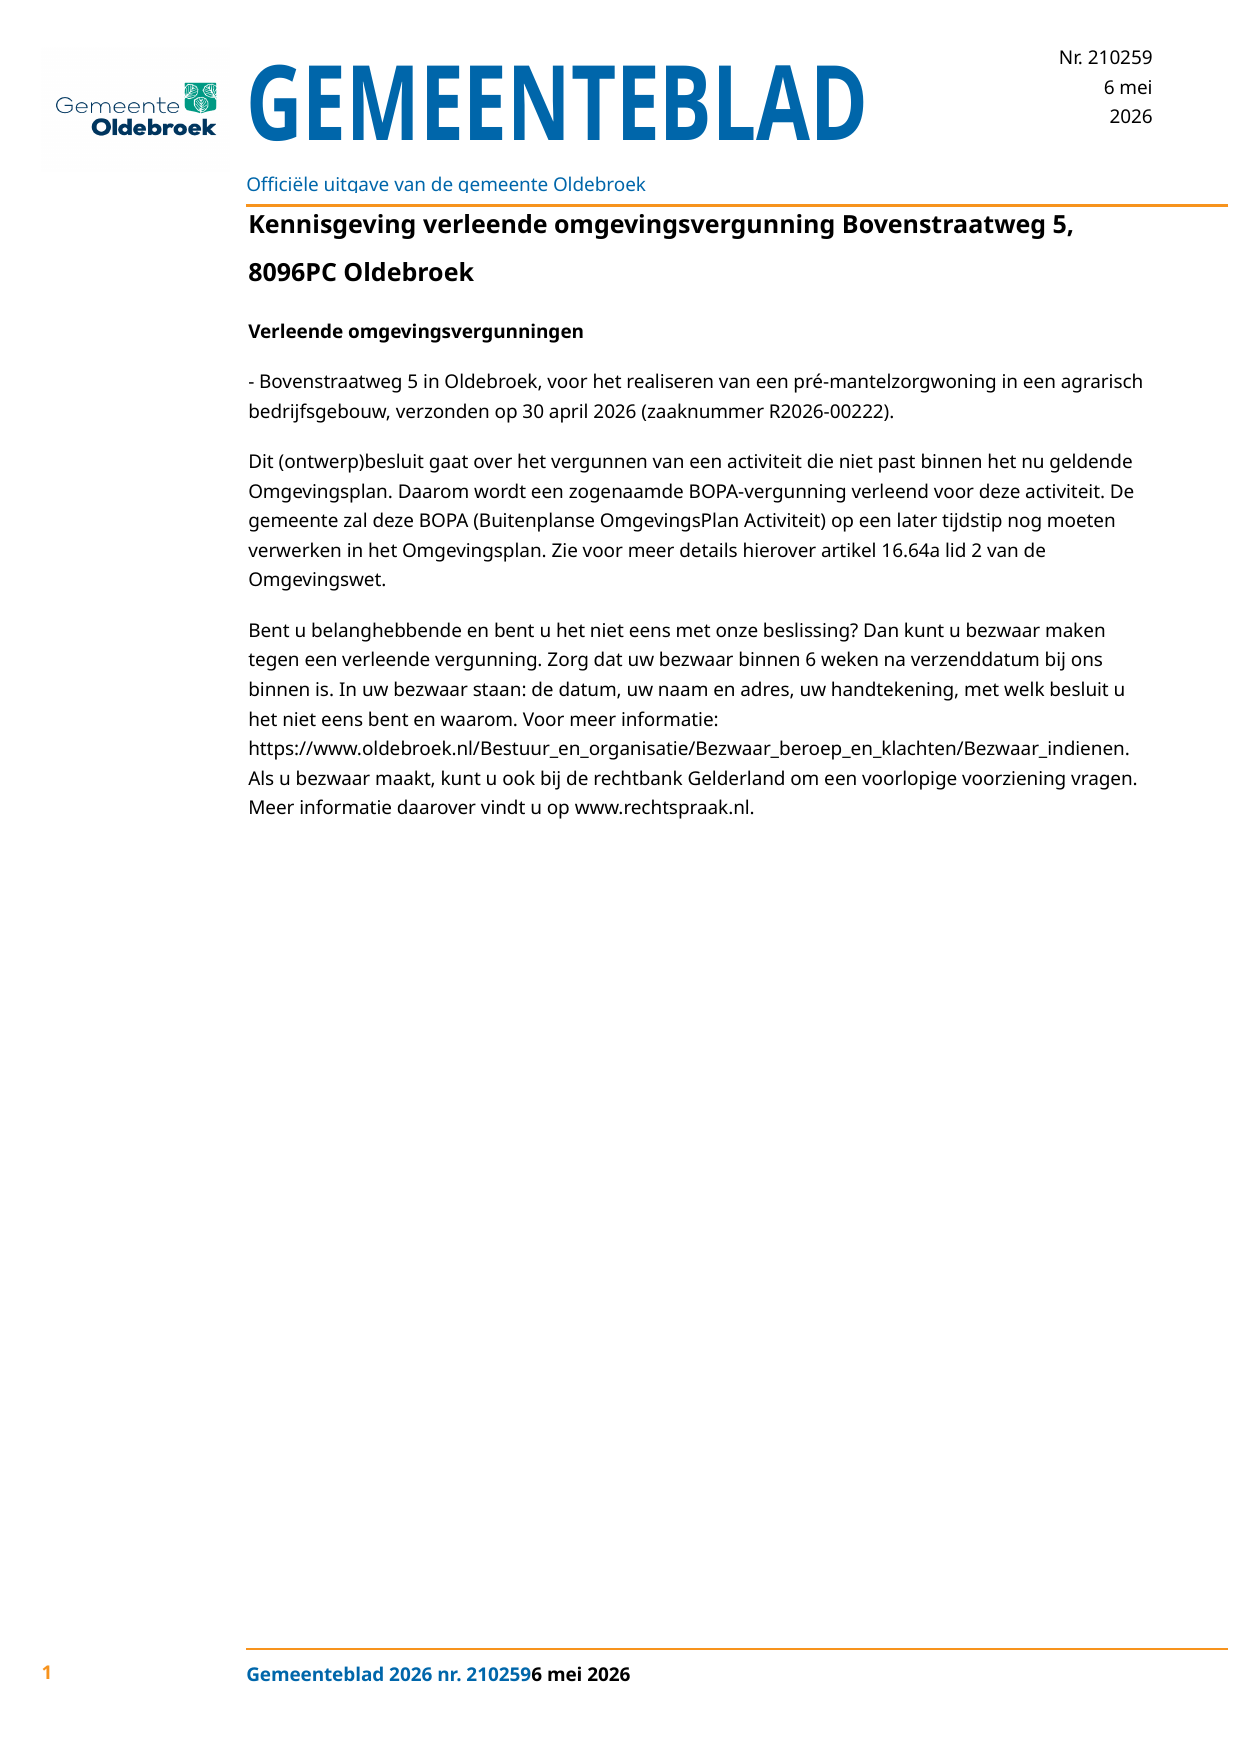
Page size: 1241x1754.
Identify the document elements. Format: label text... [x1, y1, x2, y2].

picture [41, 47, 231, 172]
text - Bovenstraatweg 5 in Oldebroek, voor het realiseren van een pré-mantelzorgwoning in een agrarisch bedrijfsgebouw, verzonden op 30 april 2026 (zaaknummer R2026-00222). [248, 368, 1152, 424]
text Kennisgeving verleende omgevingsvergunning Bovenstraatweg 5, 8096PC Oldebroek [248, 207, 1152, 288]
text Verleende omgevingsvergunningen [248, 318, 1152, 344]
text Dit (ontwerp)besluit gaat over het vergunnen van een activiteit die niet past binnen het nu geldende Omgevingsplan. Daarom wordt een zogenaamde BOPA-vergunning verleend voor deze activiteit. De gemeente zal deze BOPA (Buitenplanse OmgevingsPlan Activiteit) op een later tijdstip nog moeten verwerken in het Omgevingsplan. Zie voor meer details hierover artikel 16.64a lid 2 van de Omgevingswet. [248, 448, 1152, 592]
text Bent u belanghebbende en bent u het niet eens met onze beslissing? Dan kunt u bezwaar maken tegen een verleende vergunning. Zorg dat uw bezwaar binnen 6 weken na verzenddatum bij ons binnen is. In uw bezwaar staan: de datum, uw naam en adres, uw handtekening, met welk besluit u het niet eens bent en waarom. Voor meer informatie: https://www.oldebroek.nl/Bestuur_en_organisatie/Bezwaar_beroep_en_klachten/Bezwaar_indienen. Als u bezwaar maakt, kunt u ook bij de rechtbank Gelderland om een voorlopige voorziening vragen. Meer informatie daarover vindt u op www.rechtspraak.nl. [248, 617, 1152, 820]
